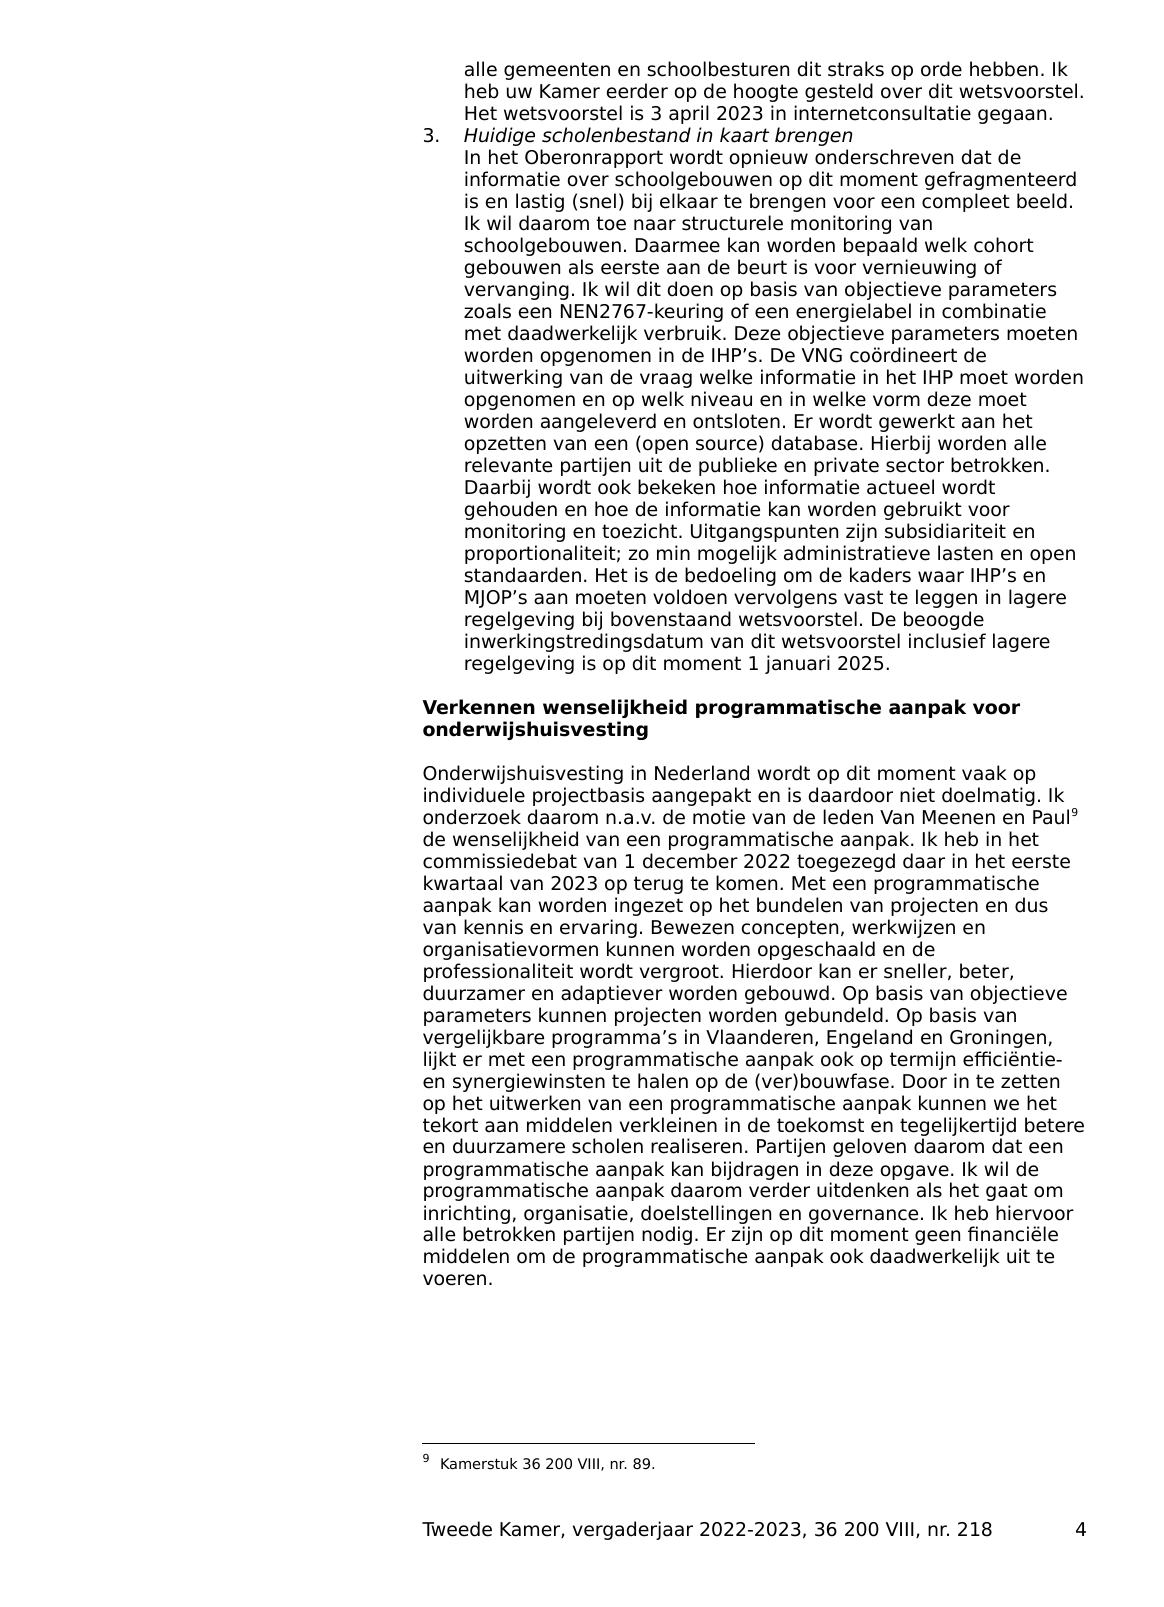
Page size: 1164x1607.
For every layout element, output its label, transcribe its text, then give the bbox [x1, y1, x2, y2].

text alle gemeenten en schoolbesturen dit straks op orde hebben. Ik heb uw Kamer eerder op de hoogte gesteld over dit wetsvoorstel. Het wetsvoorstel is 3 april 2023 in internetconsultatie gegaan. [464, 59, 1087, 125]
text In het Oberonrapport wordt opnieuw onderschreven dat de informatie over schoolgebouwen op dit moment gefragmenteerd is en lastig (snel) bij elkaar te brengen voor een compleet beeld. Ik wil daarom toe naar structurele monitoring van schoolgebouwen. Daarmee kan worden bepaald welk cohort gebouwen als eerste aan de beurt is voor vernieuwing of vervanging. Ik wil dit doen op basis van objectieve parameters zoals een NEN2767-keuring of een energielabel in combinatie met daadwerkelijk verbruik. Deze objectieve parameters moeten worden opgenomen in de IHP’s. De VNG coördineert de uitwerking van de vraag welke informatie in het IHP moet worden opgenomen en op welk niveau en in welke vorm deze moet worden aangeleverd en ontsloten. Er wordt gewerkt aan het opzetten van een (open source) database. Hierbij worden alle relevante partijen uit de publieke en private sector betrokken. Daarbij wordt ook bekeken hoe informatie actueel wordt gehouden en hoe de informatie kan worden gebruikt voor monitoring en toezicht. Uitgangspunten zijn subsidiariteit en proportionaliteit; zo min mogelijk administratieve lasten en open standaarden. Het is de bedoeling om de kaders waar IHP’s en MJOP’s aan moeten voldoen vervolgens vast te leggen in lagere regelgeving bij bovenstaand wetsvoorstel. De beoogde inwerkingstredingsdatum van dit wetsvoorstel inclusief lagere regelgeving is op dit moment 1 januari 2025. [464, 147, 1087, 674]
text Kamerstuk 36 200 VIII, nr. 89. [422, 1452, 1087, 1474]
text 3. Huidige scholenbestand in kaart brengen [422, 125, 1087, 147]
subtitle Verkennen wenselijkheid programmatische aanpak voor onderwijshuisvesting [422, 697, 1087, 741]
text Onderwijshuisvesting in Nederland wordt op dit moment vaak op individuele projectbasis aangepakt en is daardoor niet doelmatig. Ik onderzoek daarom n.a.v. de motie van de leden Van Meenen en Paul de wenselijkheid van een programmatische aanpak. Ik heb in het commissiedebat van 1 december 2022 toegezegd daar in het eerste kwartaal van 2023 op terug te komen. Met een programmatische aanpak kan worden ingezet op het bundelen van projecten en dus van kennis en ervaring. Bewezen concepten, werkwijzen en organisatievormen kunnen worden opgeschaald en de professionaliteit wordt vergroot. Hierdoor kan er sneller, beter, duurzamer en adaptiever worden gebouwd. Op basis van objectieve parameters kunnen projecten worden gebundeld. Op basis van vergelijkbare programma’s in Vlaanderen, Engeland en Groningen, lijkt er met een programmatische aanpak ook op termijn efficiëntie- en synergiewinsten te halen op de (ver)bouwfase. Door in te zetten op het uitwerken van een programmatische aanpak kunnen we het tekort aan middelen verkleinen in de toekomst en tegelijkertijd betere en duurzamere scholen realiseren. Partijen geloven daarom dat een programmatische aanpak kan bijdragen in deze opgave. Ik wil de programmatische aanpak daarom verder uitdenken als het gaat om inrichting, organisatie, doelstellingen en governance. Ik heb hiervoor alle betrokken partijen nodig. Er zijn op dit moment geen financiële middelen om de programmatische aanpak ook daadwerkelijk uit te voeren. [422, 763, 1087, 1290]
